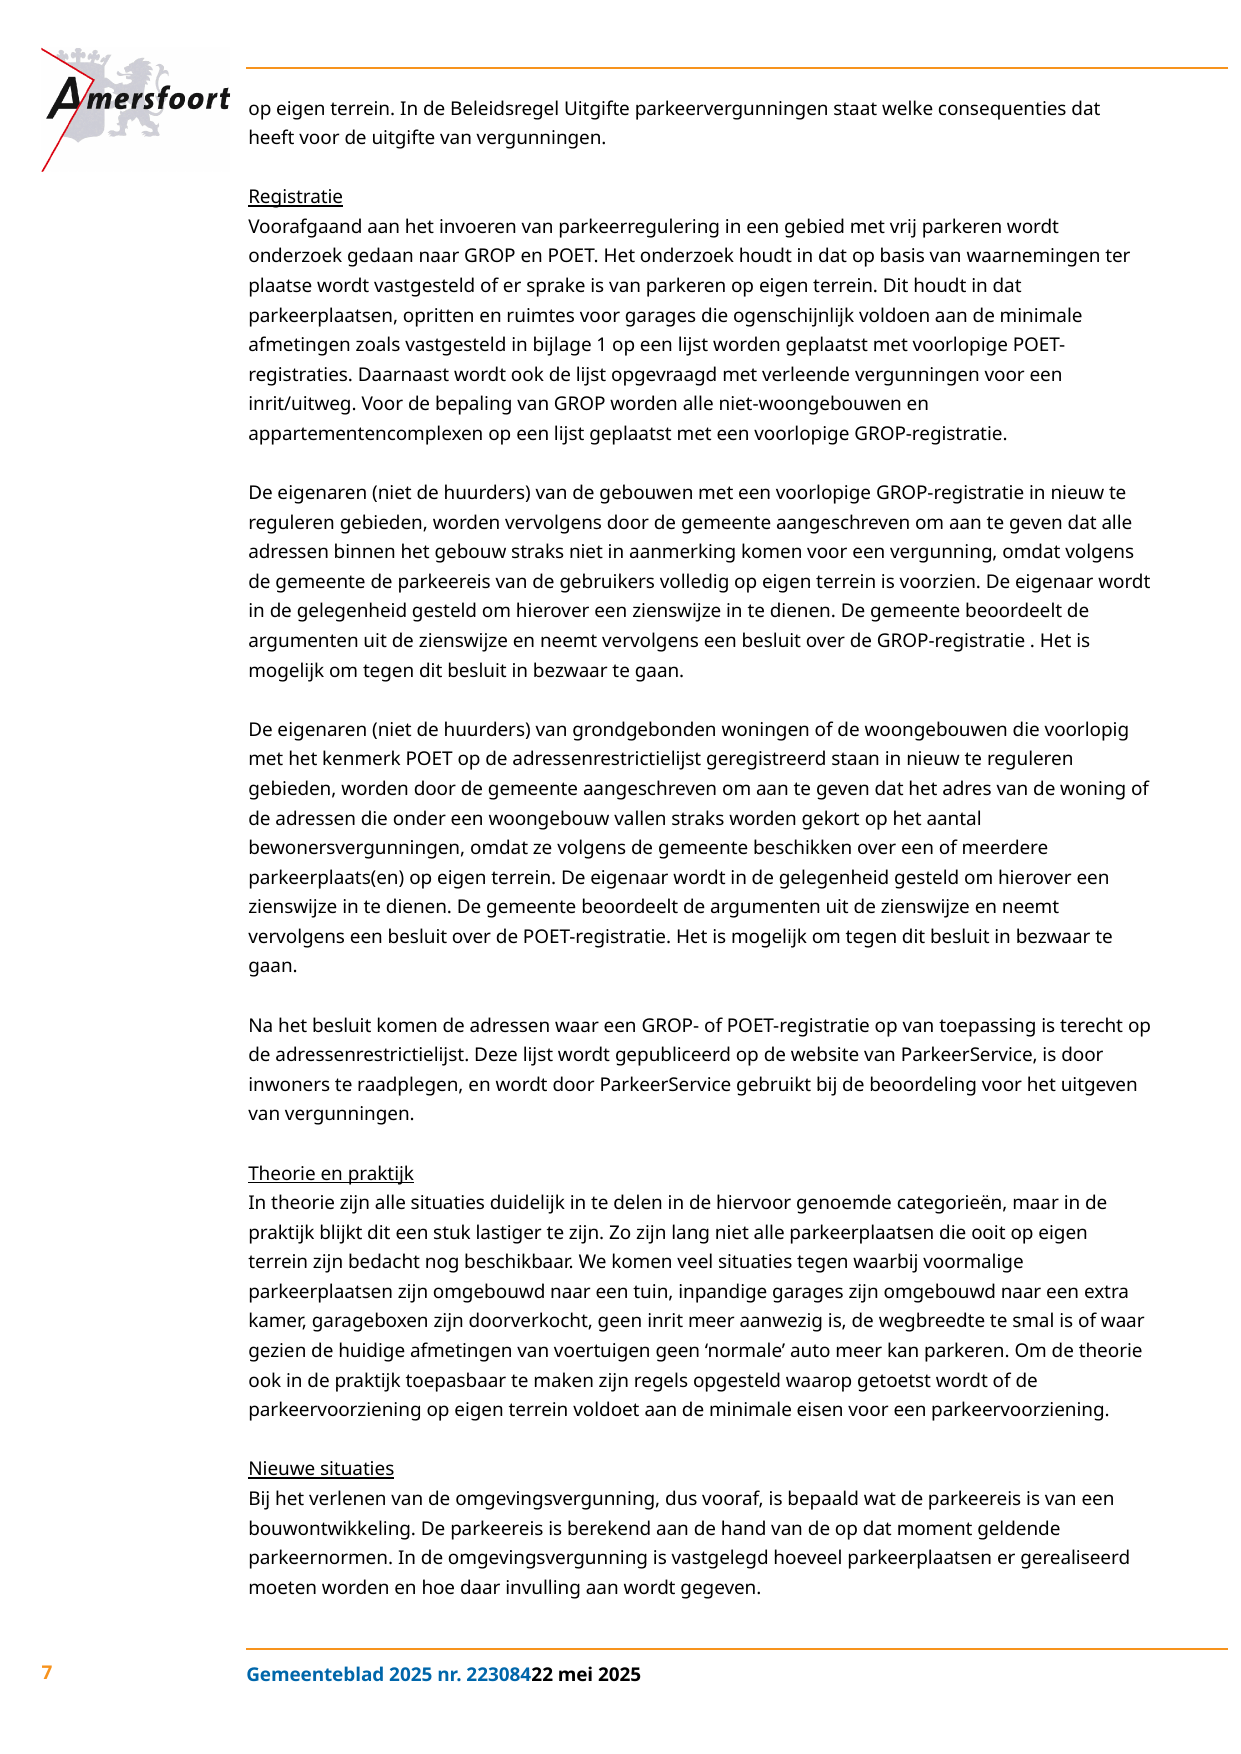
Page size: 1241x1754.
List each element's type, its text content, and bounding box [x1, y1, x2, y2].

text De eigenaren (niet de huurders) van de gebouwen met een voorlopige GROP-registratie in nieuw te reguleren gebieden, worden vervolgens door de gemeente aangeschreven om aan te geven dat alle adressen binnen het gebouw straks niet in aanmerking komen voor een vergunning, omdat volgens de gemeente de parkeereis van de gebruikers volledig op eigen terrein is voorzien. De eigenaar wordt in de gelegenheid gesteld om hierover een zienswijze in te dienen. De gemeente beoordeelt de argumenten uit de zienswijze en neemt vervolgens een besluit over de GROP-registratie . Het is mogelijk om tegen dit besluit in bezwaar te gaan. [248, 479, 1152, 683]
text In theorie zijn alle situaties duidelijk in te delen in de hiervoor genoemde categorieën, maar in de praktijk blijkt dit een stuk lastiger te zijn. Zo zijn lang niet alle parkeerplaatsen die ooit op eigen terrein zijn bedacht nog beschikbaar. We komen veel situaties tegen waarbij voormalige parkeerplaatsen zijn omgebouwd naar een tuin, inpandige garages zijn omgebouwd naar een extra kamer, garageboxen zijn doorverkocht, geen inrit meer aanwezig is, de wegbreedte te smal is of waar gezien de huidige afmetingen van voertuigen geen ‘normale’ auto meer kan parkeren. Om de theorie ook in de praktijk toepasbaar te maken zijn regels opgesteld waarop getoetst wordt of de parkeervoorziening op eigen terrein voldoet aan de minimale eisen voor een parkeervoorziening. [248, 1189, 1152, 1422]
text Bij het verlenen van de omgevingsvergunning, dus vooraf, is bepaald wat de parkeereis is van een bouwontwikkeling. De parkeereis is berekend aan de hand van de op dat moment geldende parkeernormen. In de omgevingsvergunning is vastgelegd hoeveel parkeerplaatsen er gerealiseerd moeten worden en hoe daar invulling aan wordt gegeven. [248, 1485, 1152, 1600]
text De eigenaren (niet de huurders) van grondgebonden woningen of de woongebouwen die voorlopig met het kenmerk POET op de adressenrestrictielijst geregistreerd staan in nieuw te reguleren gebieden, worden door de gemeente aangeschreven om aan te geven dat het adres van de woning of de adressen die onder een woongebouw vallen straks worden gekort op het aantal bewonersvergunningen, omdat ze volgens de gemeente beschikken over een of meerdere parkeerplaats(en) op eigen terrein. De eigenaar wordt in de gelegenheid gesteld om hierover een zienswijze in te dienen. De gemeente beoordeelt de argumenten uit de zienswijze en neemt vervolgens een besluit over de POET-registratie. Het is mogelijk om tegen dit besluit in bezwaar te gaan. [248, 716, 1152, 978]
text Na het besluit komen de adressen waar een GROP- of POET-registratie op van toepassing is terecht op de adressenrestrictielijst. Deze lijst wordt gepubliceerd op de website van ParkeerService, is door inwoners te raadplegen, en wordt door ParkeerService gebruikt bij de beoordeling voor het uitgeven van vergunningen. [248, 1012, 1152, 1126]
text Nieuwe situaties [248, 1456, 1152, 1481]
text Theorie en praktijk [248, 1160, 1152, 1186]
picture [41, 47, 231, 172]
text op eigen terrein. In de Beleidsregel Uitgifte parkeervergunningen staat welke consequenties dat heeft voor de uitgifte van vergunningen. [248, 95, 1152, 150]
text Voorafgaand aan het invoeren van parkeerregulering in een gebied met vrij parkeren wordt onderzoek gedaan naar GROP en POET. Het onderzoek houdt in dat op basis van waarnemingen ter plaatse wordt vastgesteld of er sprake is van parkeren op eigen terrein. Dit houdt in dat parkeerplaatsen, opritten en ruimtes voor garages die ogenschijnlijk voldoen aan de minimale afmetingen zoals vastgesteld in bijlage 1 op een lijst worden geplaatst met voorlopige POET-registraties. Daarnaast wordt ook de lijst opgevraagd met verleende vergunningen voor een inrit/uitweg. Voor de bepaling van GROP worden alle niet-woongebouwen en appartementencomplexen op een lijst geplaatst met een voorlopige GROP-registratie. [248, 213, 1152, 446]
text Registratie [248, 183, 1152, 209]
